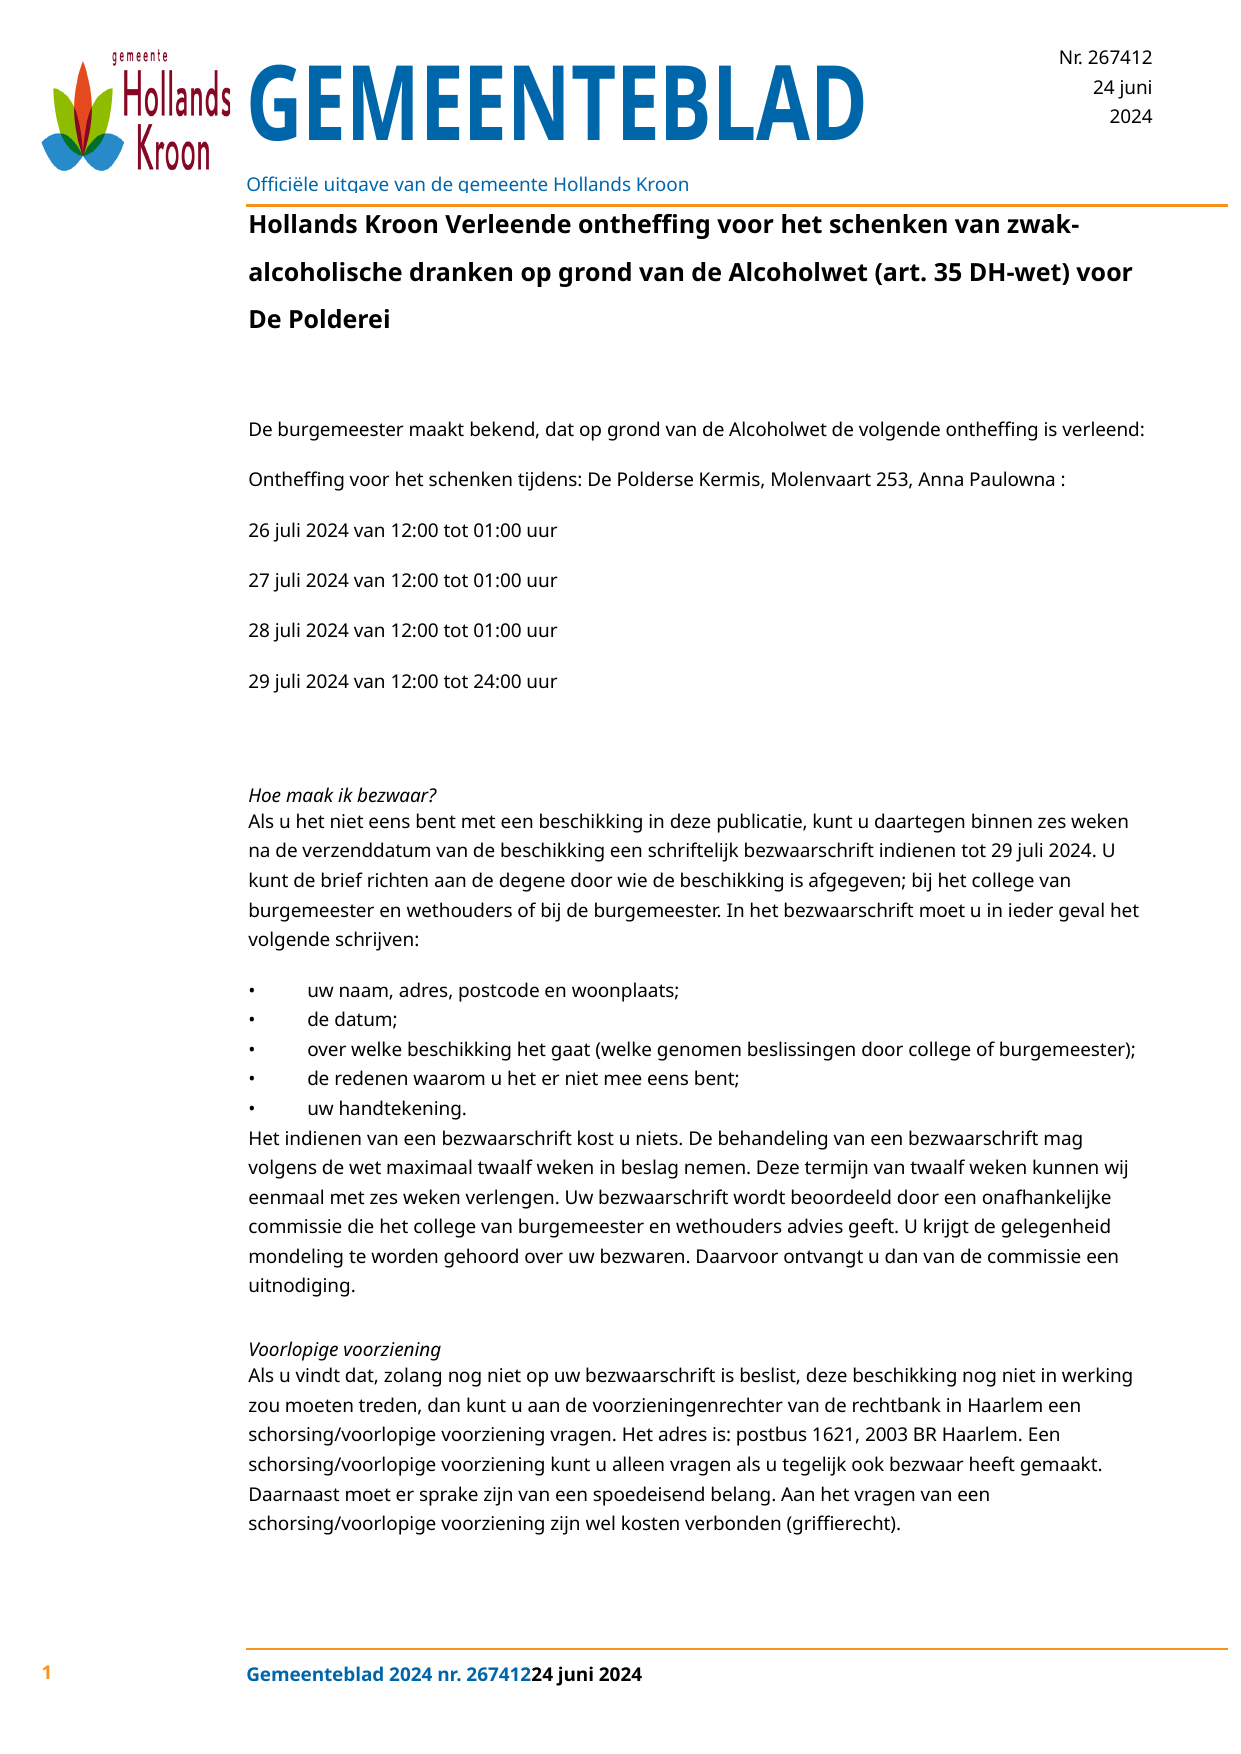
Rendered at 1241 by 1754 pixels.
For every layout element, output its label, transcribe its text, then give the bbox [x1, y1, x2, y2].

picture [41, 47, 231, 172]
text Ontheffing voor het schenken tijdens: De Polderse Kermis, Molenvaart 253, Anna Paulowna : [248, 466, 1152, 492]
list de redenen waarom u het er niet mee eens bent; [248, 1066, 1152, 1091]
text Hoe maak ik bezwaar? [248, 782, 1152, 808]
list uw handtekening. [248, 1095, 1152, 1121]
text 28 juli 2024 van 12:00 tot 01:00 uur [248, 618, 1152, 643]
text De burgemeester maakt bekend, dat op grond van de Alcoholwet de volgende ontheffing is verleend: [248, 416, 1152, 442]
text Voorlopige voorziening [248, 1337, 1152, 1362]
list over welke beschikking het gaat (welke genomen beslissingen door college of burgemeester); [248, 1036, 1152, 1062]
text 29 juli 2024 van 12:00 tot 24:00 uur [248, 668, 1152, 694]
list de datum; [248, 1006, 1152, 1032]
list uw naam, adres, postcode en woonplaats; [248, 977, 1152, 1003]
text Hollands Kroon Verleende ontheffing voor het schenken van zwak-alcoholische dranken op grond van de Alcoholwet (art. 35 DH-wet) voor De Polderei [248, 207, 1152, 336]
text Het indienen van een bezwaarschrift kost u niets. De behandeling van een bezwaarschrift mag volgens de wet maximaal twaalf weken in beslag nemen. Deze termijn van twaalf weken kunnen wij eenmaal met zes weken verlengen. Uw bezwaarschrift wordt beoordeeld door een onafhankelijke commissie die het college van burgemeester en wethouders advies geeft. U krijgt de gelegenheid mondeling te worden gehoord over uw bezwaren. Daarvoor ontvangt u dan van de commissie een uitnodiging. [248, 1125, 1152, 1298]
text Als u het niet eens bent met een beschikking in deze publicatie, kunt u daartegen binnen zes weken na de verzenddatum van de beschikking een schriftelijk bezwaarschrift indienen tot 29 juli 2024. U kunt de brief richten aan de degene door wie de beschikking is afgegeven; bij het college van burgemeester en wethouders of bij de burgemeester. In het bezwaarschrift moet u in ieder geval het volgende schrijven: [248, 808, 1152, 952]
text 26 juli 2024 van 12:00 tot 01:00 uur [248, 517, 1152, 542]
text Als u vindt dat, zolang nog niet op uw bezwaarschrift is beslist, deze beschikking nog niet in werking zou moeten treden, dan kunt u aan de voorzieningenrechter van de rechtbank in Haarlem een schorsing/voorlopige voorziening vragen. Het adres is: postbus 1621, 2003 BR Haarlem. Een schorsing/voorlopige voorziening kunt u alleen vragen als u tegelijk ook bezwaar heeft gemaakt. Daarnaast moet er sprake zijn van een spoedeisend belang. Aan het vragen van een schorsing/voorlopige voorziening zijn wel kosten verbonden (griffierecht). [248, 1362, 1152, 1536]
text 27 juli 2024 van 12:00 tot 01:00 uur [248, 567, 1152, 593]
